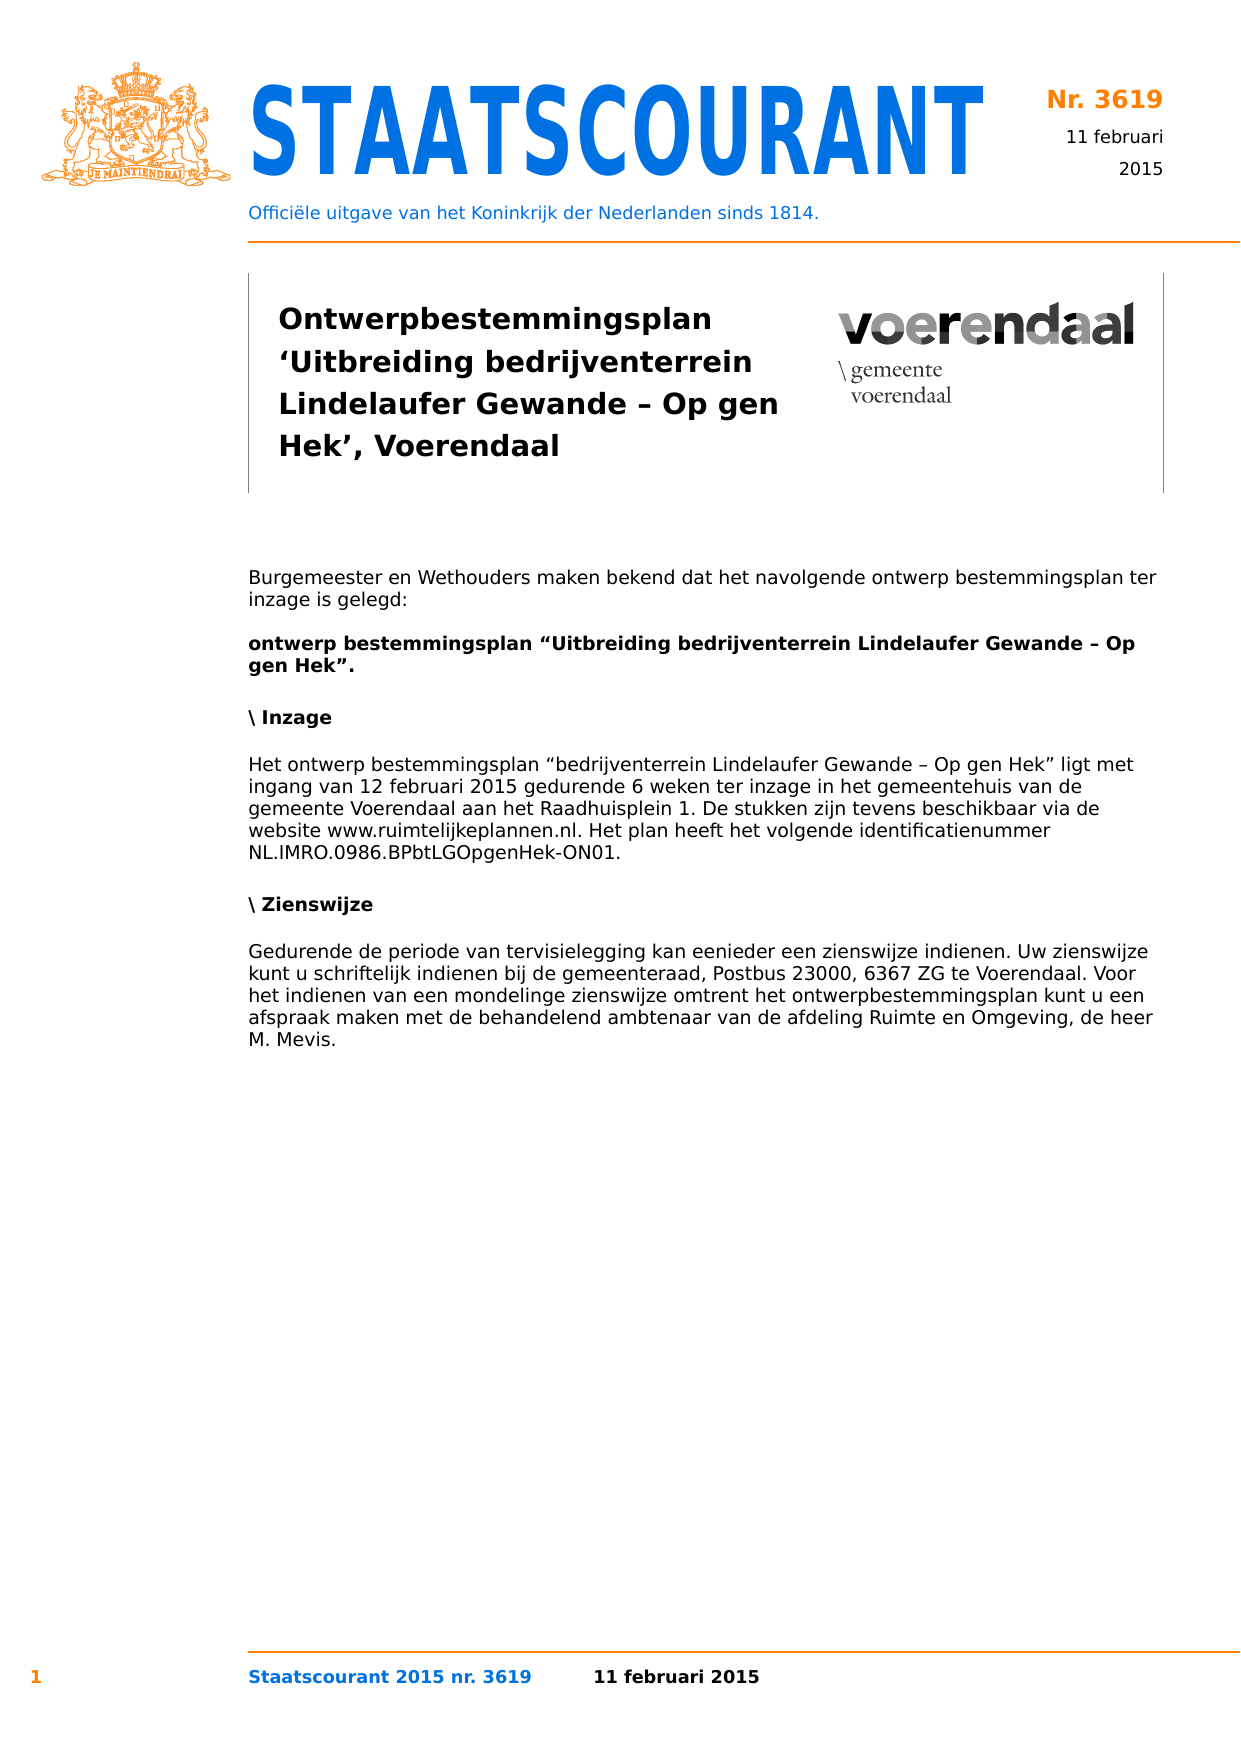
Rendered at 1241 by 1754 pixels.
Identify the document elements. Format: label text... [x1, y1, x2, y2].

table_header [25, 62, 248, 241]
text Burgemeester en Wethouders maken bekend dat het navolgende ontwerp bestemmingsplan ter inzage is gelegd: [248, 567, 1163, 611]
picture [838, 302, 1134, 403]
table_cell 11 februari [998, 121, 1240, 153]
text Gedurende de periode van tervisielegging kan eenieder een zienswijze indienen. Uw zienswijze kunt u schriftelijk indienen bij de gemeenteraad, Postbus 23000, 6367 ZG te Voerendaal. Voor het indienen van een mondelinge zienswijze omtrent het ontwerpbestemmingsplan kunt u een afspraak maken met de behandelend ambtenaar van de afdeling Ruimte en Omgeving, de heer M. Mevis. [248, 941, 1163, 1051]
table_cell Officiële uitgave van het Koninkrijk der Nederlanden sinds 1814. [248, 203, 1240, 241]
subtitle \ Inzage [248, 707, 1163, 729]
text Het ontwerp bestemmingsplan “bedrijventerrein Lindelaufer Gewande – Op gen Hek” ligt met ingang van 12 februari 2015 gedurende 6 weken ter inzage in het gemeentehuis van de gemeente Voerendaal aan het Raadhuisplein 1. De stukken zijn tevens beschikbaar via de website www.ruimtelijkeplannen.nl. Het plan heeft het volgende identificatienummer NL.IMRO.0986.BPbtLGOpgenHek-ON01. [248, 754, 1163, 864]
text ontwerp bestemmingsplan “Uitbreiding bedrijventerrein Lindelaufer Gewande – Op gen Hek”. [248, 633, 1163, 677]
table_cell 2015 [998, 153, 1240, 203]
subtitle \ Zienswijze [248, 894, 1163, 916]
subtitle Ontwerpbestemmingsplan ‘Uitbreiding bedrijventerrein Lindelaufer Gewande – Op gen Hek’, Voerendaal [249, 273, 1163, 493]
table_header Nr. 3619 [998, 62, 1240, 121]
table_header STAATSCOURANT [248, 62, 998, 203]
picture [41, 62, 231, 186]
